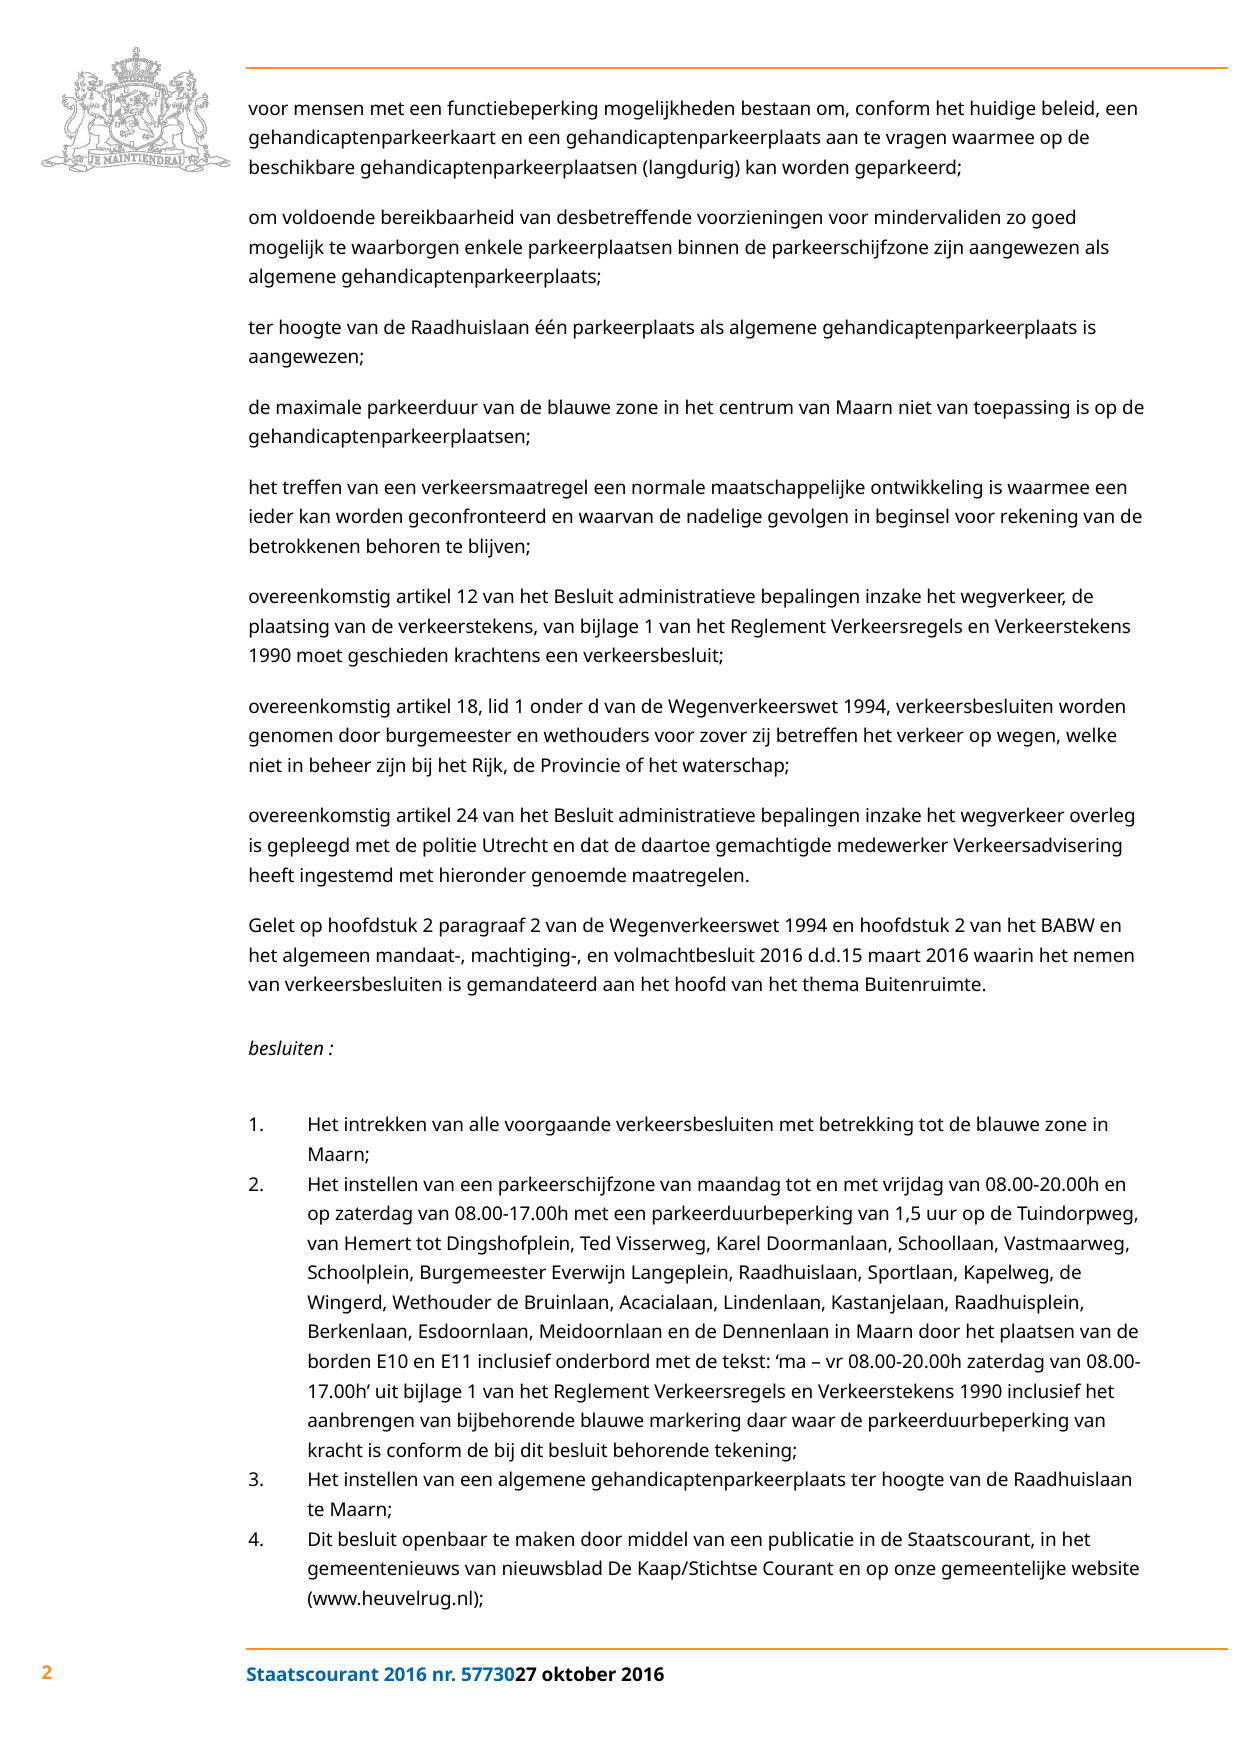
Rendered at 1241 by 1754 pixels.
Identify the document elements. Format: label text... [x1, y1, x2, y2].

list Het instellen van een parkeerschijfzone van maandag tot en met vrijdag van 08.00-20.00h en op zaterdag van 08.00-17.00h met een parkeerduurbeperking van 1,5 uur op de Tuindorpweg, van Hemert tot Dingshofplein, Ted Visserweg, Karel Doormanlaan, Schoollaan, Vastmaarweg, Schoolplein, Burgemeester Everwijn Langeplein, Raadhuislaan, Sportlaan, Kapelweg, de Wingerd, Wethouder de Bruinlaan, Acacialaan, Lindenlaan, Kastanjelaan, Raadhuisplein, Berkenlaan, Esdoornlaan, Meidoornlaan en de Dennenlaan in Maarn door het plaatsen van de borden E10 en E11 inclusief onderbord met de tekst: ‘ma – vr 08.00-20.00h zaterdag van 08.00-17.00h’ uit bijlage 1 van het Reglement Verkeersregels en Verkeerstekens 1990 inclusief het aanbrengen van bijbehorende blauwe markering daar waar de parkeerduurbeperking van kracht is conform de bij dit besluit behorende tekening; [248, 1171, 1152, 1463]
text overeenkomstig artikel 18, lid 1 onder d van de Wegenverkeerswet 1994, verkeersbesluiten worden genomen door burgemeester en wethouders voor zover zij betreffen het verkeer op wegen, welke niet in beheer zijn bij het Rijk, de Provincie of het waterschap; [248, 693, 1152, 778]
list Dit besluit openbaar te maken door middel van een publicatie in de Staatscourant, in het gemeentenieuws van nieuwsblad De Kaap/Stichtse Courant en op onze gemeentelijke website (www.heuvelrug.nl); [248, 1526, 1152, 1611]
text ter hoogte van de Raadhuislaan één parkeerplaats als algemene gehandicaptenparkeerplaats is aangewezen; [248, 314, 1152, 369]
text om voldoende bereikbaarheid van desbetreffende voorzieningen voor mindervaliden zo goed mogelijk te waarborgen enkele parkeerplaatsen binnen de parkeerschijfzone zijn aangewezen als algemene gehandicaptenparkeerplaats; [248, 204, 1152, 289]
text de maximale parkeerduur van de blauwe zone in het centrum van Maarn niet van toepassing is op de gehandicaptenparkeerplaatsen; [248, 394, 1152, 449]
picture [41, 47, 231, 172]
text overeenkomstig artikel 12 van het Besluit administratieve bepalingen inzake het wegverkeer, de plaatsing van de verkeerstekens, van bijlage 1 van het Reglement Verkeersregels en Verkeerstekens 1990 moet geschieden krachtens een verkeersbesluit; [248, 583, 1152, 668]
text overeenkomstig artikel 24 van het Besluit administratieve bepalingen inzake het wegverkeer overleg is gepleegd met de politie Utrecht en dat de daartoe gemachtigde medewerker Verkeersadvisering heeft ingestemd met hieronder genoemde maatregelen. [248, 803, 1152, 888]
list Het instellen van een algemene gehandicaptenparkeerplaats ter hoogte van de Raadhuislaan te Maarn; [248, 1467, 1152, 1522]
list Het intrekken van alle voorgaande verkeersbesluiten met betrekking tot de blauwe zone in Maarn; [248, 1112, 1152, 1167]
text het treffen van een verkeersmaatregel een normale maatschappelijke ontwikkeling is waarmee een ieder kan worden geconfronteerd en waarvan de nadelige gevolgen in beginsel voor rekening van de betrokkenen behoren te blijven; [248, 474, 1152, 559]
text voor mensen met een functiebeperking mogelijkheden bestaan om, conform het huidige beleid, een gehandicaptenparkeerkaart en een gehandicaptenparkeerplaats aan te vragen waarmee op de beschikbare gehandicaptenparkeerplaatsen (langdurig) kan worden geparkeerd; [248, 95, 1152, 180]
text Gelet op hoofdstuk 2 paragraaf 2 van de Wegenverkeerswet 1994 en hoofdstuk 2 van het BABW en het algemeen mandaat-, machtiging-, en volmachtbesluit 2016 d.d.15 maart 2016 waarin het nemen van verkeersbesluiten is gemandateerd aan het hoofd van het thema Buitenruimte. [248, 912, 1152, 997]
text besluiten : [248, 1035, 1152, 1061]
